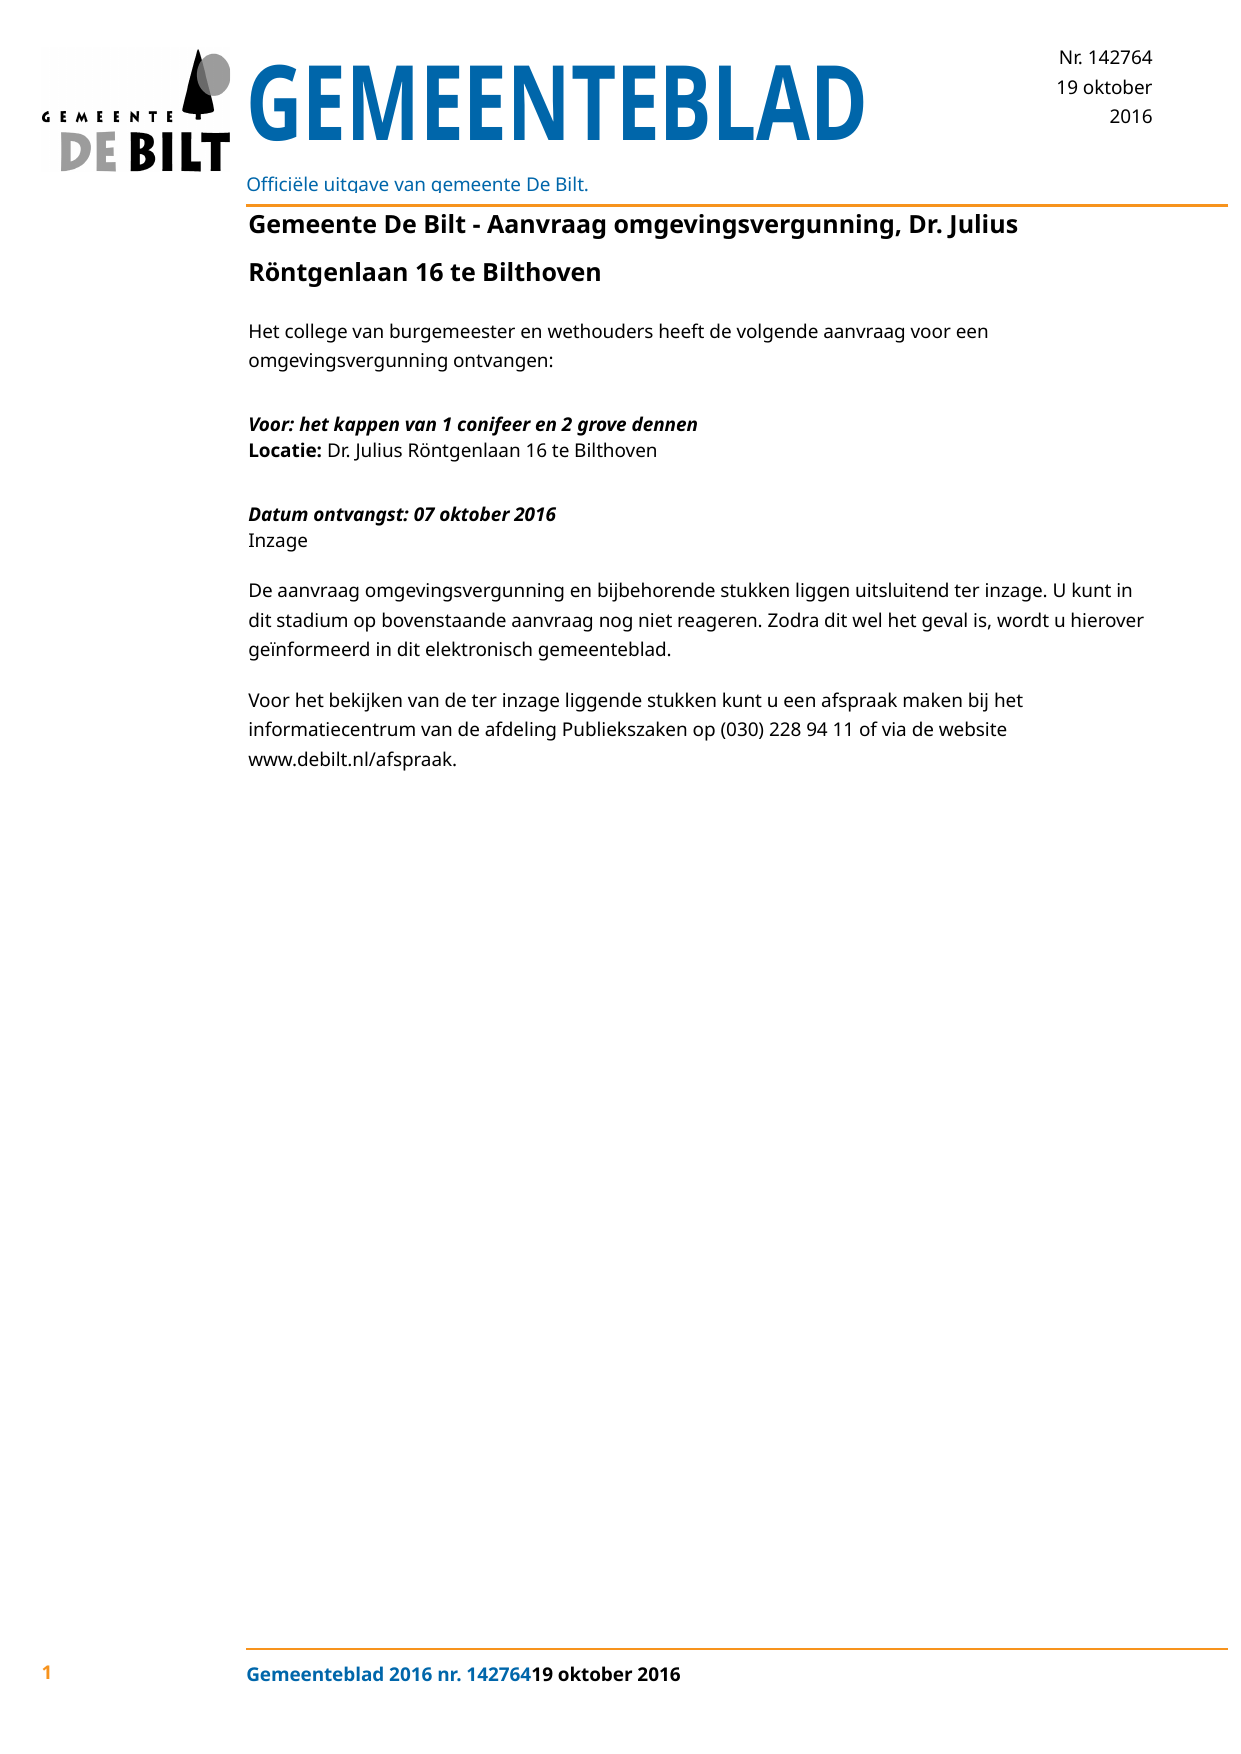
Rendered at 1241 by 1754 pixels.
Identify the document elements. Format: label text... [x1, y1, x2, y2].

text Gemeente De Bilt - Aanvraag omgevingsvergunning, Dr. Julius Röntgenlaan 16 te Bilthoven [248, 207, 1152, 288]
text Inzage [248, 527, 1152, 553]
text De aanvraag omgevingsvergunning en bijbehorende stukken liggen uitsluitend ter inzage. U kunt in dit stadium op bovenstaande aanvraag nog niet reageren. Zodra dit wel het geval is, wordt u hierover geïnformeerd in dit elektronisch gemeenteblad. [248, 577, 1152, 662]
text Datum ontvangst: 07 oktober 2016 [248, 501, 1152, 527]
text Locatie: Dr. Julius Röntgenlaan 16 te Bilthoven [248, 437, 1152, 463]
text Het college van burgemeester en wethouders heeft de volgende aanvraag voor een omgevingsvergunning ontvangen: [248, 318, 1152, 373]
text Voor het bekijken van de ter inzage liggende stukken kunt u een afspraak maken bij het informatiecentrum van de afdeling Publiekszaken op (030) 228 94 11 of via de website www.debilt.nl/afspraak. [248, 687, 1152, 772]
picture [41, 47, 231, 172]
text Voor: het kappen van 1 conifeer en 2 grove dennen [248, 411, 1152, 437]
